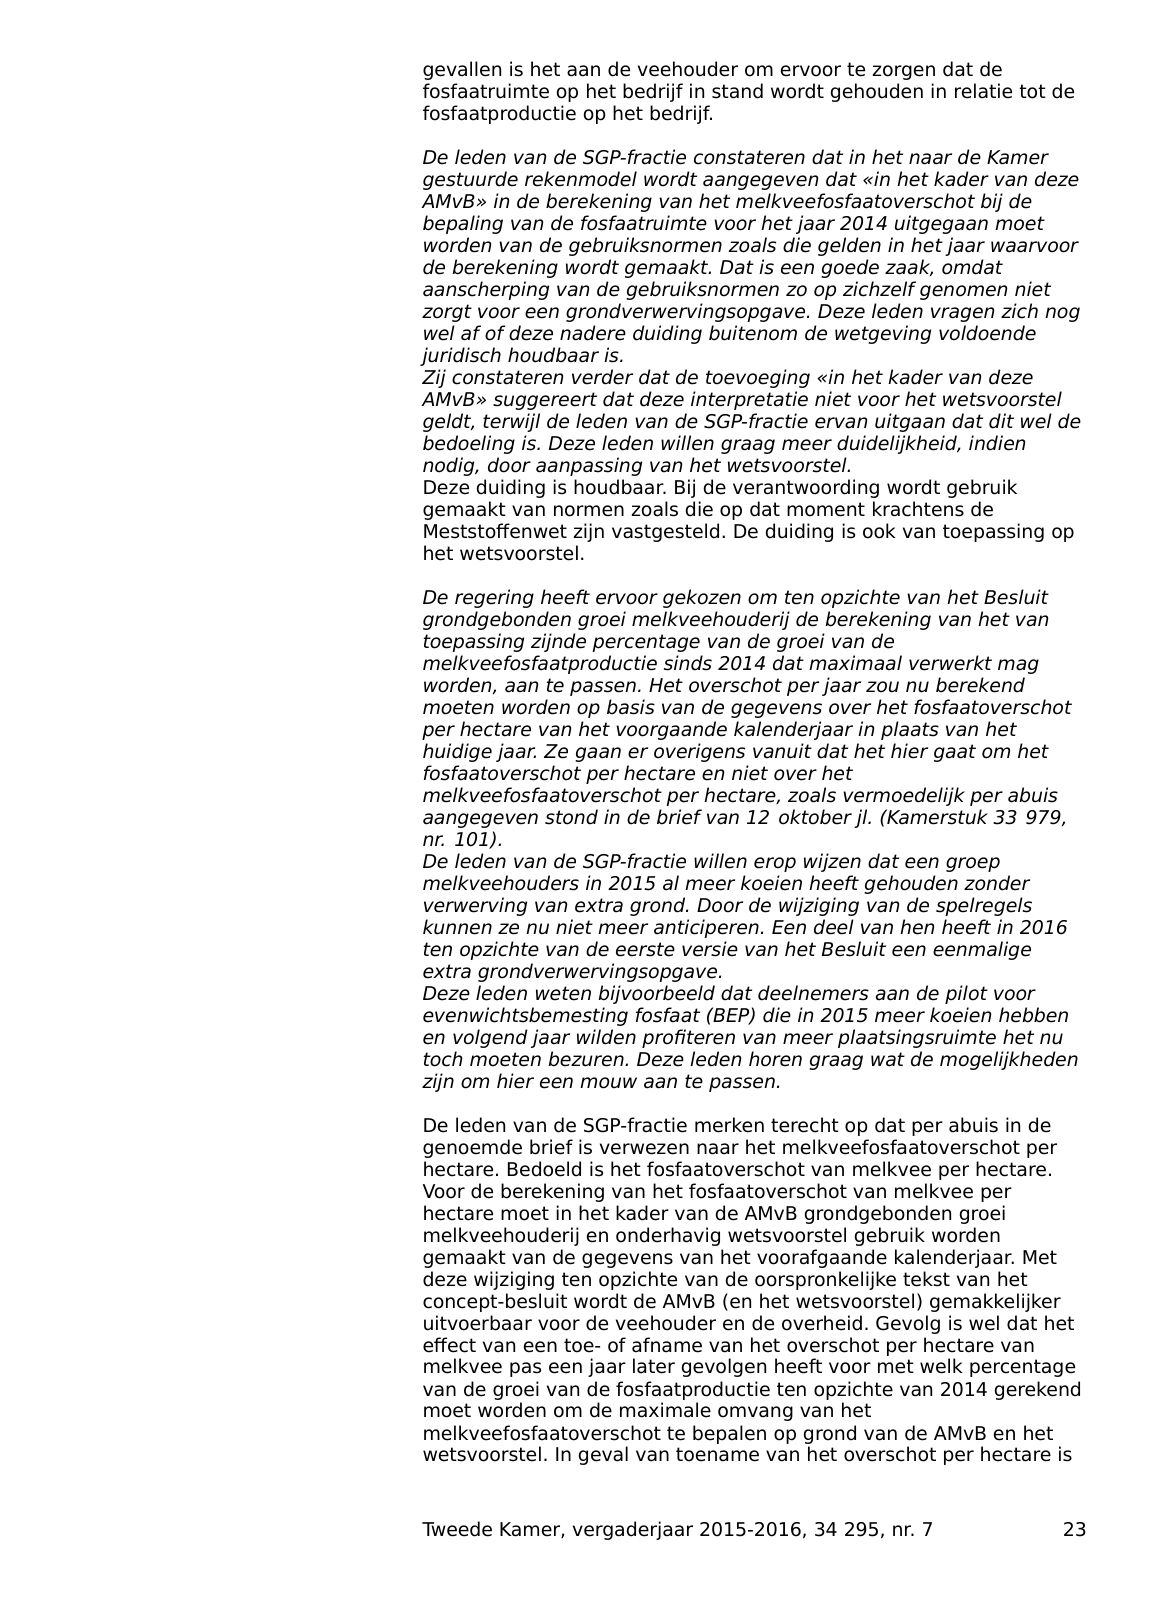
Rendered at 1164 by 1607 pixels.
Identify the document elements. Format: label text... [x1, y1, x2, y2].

text De leden van de SGP-fractie constateren dat in het naar de Kamer gestuurde rekenmodel wordt aangegeven dat «in het kader van deze AMvB» in de berekening van het melkveefosfaatoverschot bij de bepaling van de fosfaatruimte voor het jaar 2014 uitgegaan moet worden van de gebruiksnormen zoals die gelden in het jaar waarvoor de berekening wordt gemaakt. Dat is een goede zaak, omdat aanscherping van de gebruiksnormen zo op zichzelf genomen niet zorgt voor een grondverwervingsopgave. Deze leden vragen zich nog wel af of deze nadere duiding buitenom de wetgeving voldoende juridisch houdbaar is. [422, 147, 1087, 367]
text Voor de berekening van het fosfaatoverschot van melkvee per hectare moet in het kader van de AMvB grondgebonden groei melkveehouderij en onderhavig wetsvoorstel gebruik worden gemaakt van de gegevens van het voorafgaande kalenderjaar. Met deze wijziging ten opzichte van de oorspronkelijke tekst van het concept-besluit wordt de AMvB (en het wetsvoorstel) gemakkelijker uitvoerbaar voor de veehouder en de overheid. Gevolg is wel dat het effect van een toe- of afname van het overschot per hectare van melkvee pas een jaar later gevolgen heeft voor met welk percentage van de groei van de fosfaatproductie ten opzichte van 2014 gerekend moet worden om de maximale omvang van het melkveefosfaatoverschot te bepalen op grond van de AMvB en het wetsvoorstel. In geval van toename van het overschot per hectare is [422, 1181, 1087, 1466]
text De regering heeft ervoor gekozen om ten opzichte van het Besluit grondgebonden groei melkveehouderij de berekening van het van toepassing zijnde percentage van de groei van de melkveefosfaatproductie sinds 2014 dat maximaal verwerkt mag worden, aan te passen. Het overschot per jaar zou nu berekend moeten worden op basis van de gegevens over het fosfaatoverschot per hectare van het voorgaande kalenderjaar in plaats van het huidige jaar. Ze gaan er overigens vanuit dat het hier gaat om het fosfaatoverschot per hectare en niet over het melkveefosfaatoverschot per hectare, zoals vermoedelijk per abuis aangegeven stond in de brief van 12 oktober jl. (Kamerstuk 33 979, nr. 101). [422, 587, 1087, 851]
text Deze duiding is houdbaar. Bij de verantwoording wordt gebruik gemaakt van normen zoals die op dat moment krachtens de Meststoffenwet zijn vastgesteld. De duiding is ook van toepassing op het wetsvoorstel. [422, 477, 1087, 565]
text gevallen is het aan de veehouder om ervoor te zorgen dat de fosfaatruimte op het bedrijf in stand wordt gehouden in relatie tot de fosfaatproductie op het bedrijf. [422, 59, 1087, 125]
text Zij constateren verder dat de toevoeging «in het kader van deze AMvB» suggereert dat deze interpretatie niet voor het wetsvoorstel geldt, terwijl de leden van de SGP-fractie ervan uitgaan dat dit wel de bedoeling is. Deze leden willen graag meer duidelijkheid, indien nodig, door aanpassing van het wetsvoorstel. [422, 367, 1087, 477]
text De leden van de SGP-fractie merken terecht op dat per abuis in de genoemde brief is verwezen naar het melkveefosfaatoverschot per hectare. Bedoeld is het fosfaatoverschot van melkvee per hectare. [422, 1115, 1087, 1181]
text De leden van de SGP-fractie willen erop wijzen dat een groep melkveehouders in 2015 al meer koeien heeft gehouden zonder verwerving van extra grond. Door de wijziging van de spelregels kunnen ze nu niet meer anticiperen. Een deel van hen heeft in 2016 ten opzichte van de eerste versie van het Besluit een eenmalige extra grondverwervingsopgave. [422, 851, 1087, 983]
text Deze leden weten bijvoorbeeld dat deelnemers aan de pilot voor evenwichtsbemesting fosfaat (BEP) die in 2015 meer koeien hebben en volgend jaar wilden profiteren van meer plaatsingsruimte het nu toch moeten bezuren. Deze leden horen graag wat de mogelijkheden zijn om hier een mouw aan te passen. [422, 983, 1087, 1092]
